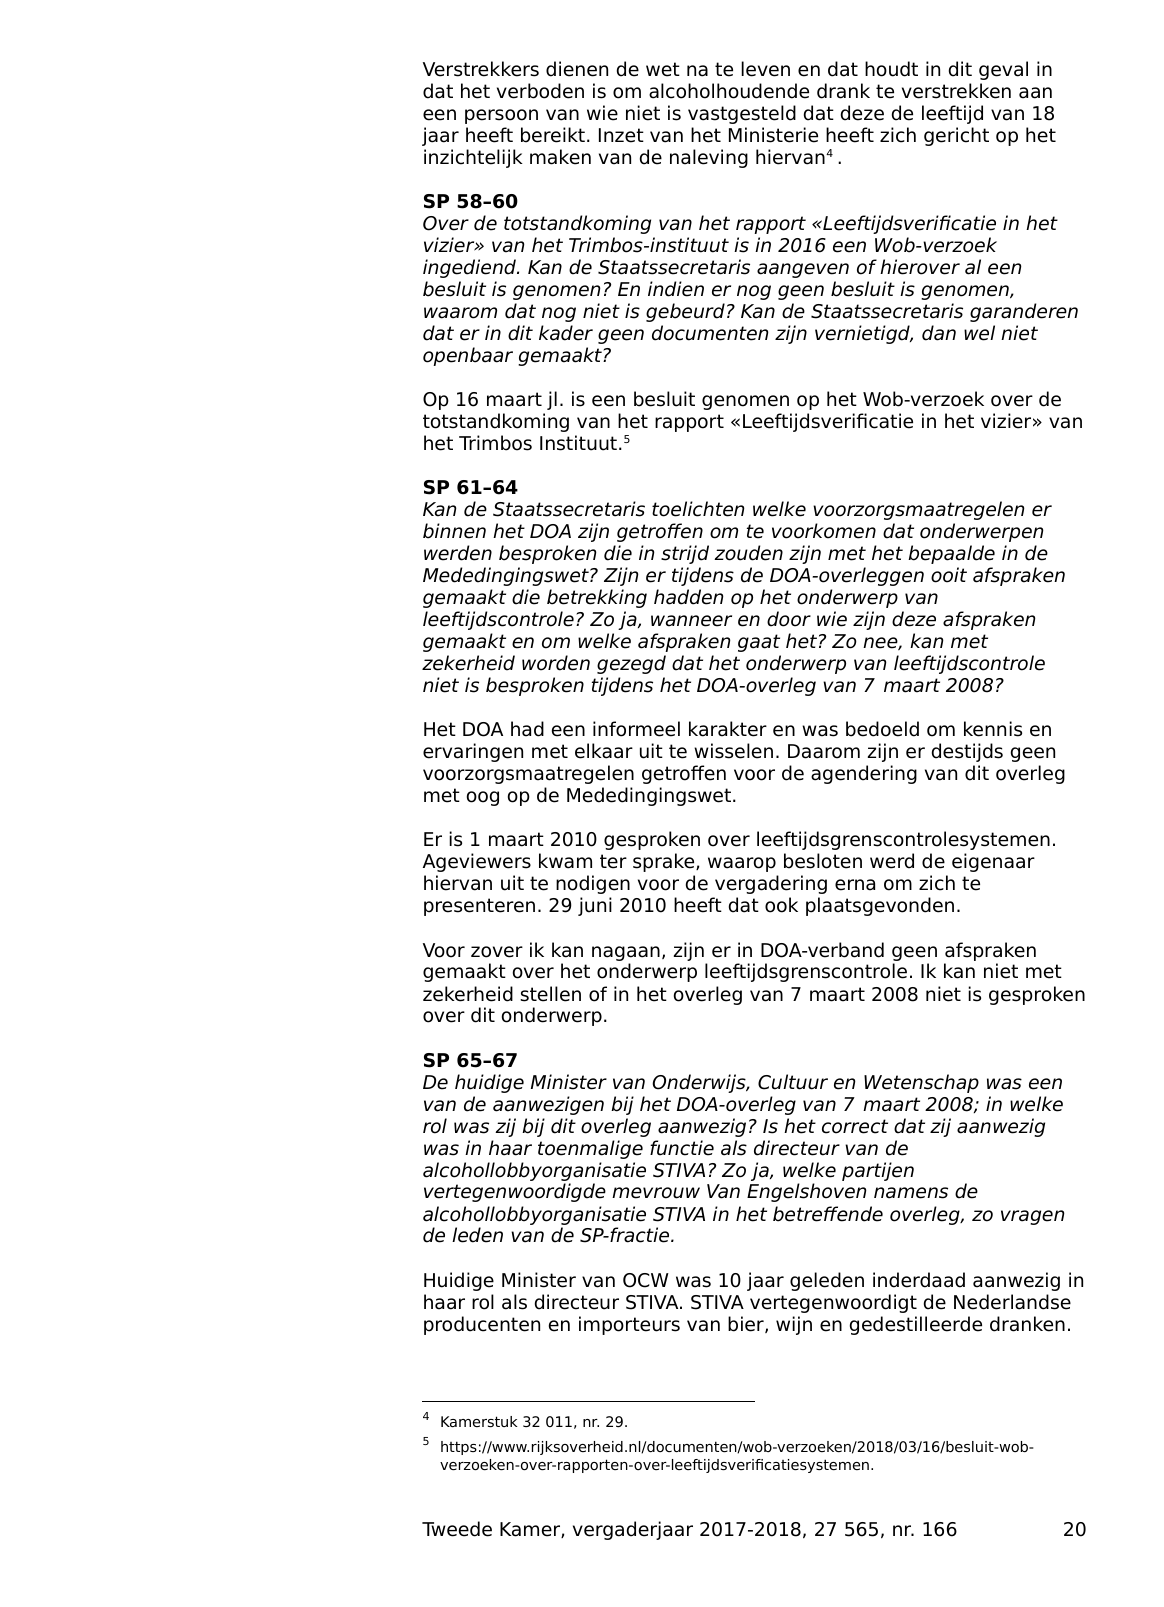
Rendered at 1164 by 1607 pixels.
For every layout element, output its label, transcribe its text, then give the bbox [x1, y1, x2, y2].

text Het DOA had een informeel karakter en was bedoeld om kennis en ervaringen met elkaar uit te wisselen. Daarom zijn er destijds geen voorzorgsmaatregelen getroffen voor de agendering van dit overleg met oog op de Mededingingswet. [422, 719, 1087, 807]
text SP 61–64 [422, 477, 1087, 499]
text https://www.rijksoverheid.nl/documenten/wob-verzoeken/2018/03/16/besluit-wob-verzoeken-over-rapporten-over-leeftijdsverificatiesystemen. [422, 1435, 1087, 1474]
text Verstrekkers dienen de wet na te leven en dat houdt in dit geval in dat het verboden is om alcoholhoudende drank te verstrekken aan een persoon van wie niet is vastgesteld dat deze de leeftijd van 18 jaar heeft bereikt. Inzet van het Ministerie heeft zich gericht op het inzichtelijk maken van de naleving hiervan. [422, 59, 1087, 169]
text Kan de Staatssecretaris toelichten welke voorzorgsmaatregelen er binnen het DOA zijn getroffen om te voorkomen dat onderwerpen werden besproken die in strijd zouden zijn met het bepaalde in de Mededingingswet? Zijn er tijdens de DOA-overleggen ooit afspraken gemaakt die betrekking hadden op het onderwerp van leeftijdscontrole? Zo ja, wanneer en door wie zijn deze afspraken gemaakt en om welke afspraken gaat het? Zo nee, kan met zekerheid worden gezegd dat het onderwerp van leeftijdscontrole niet is besproken tijdens het DOA-overleg van 7 maart 2008? [422, 499, 1087, 697]
text Huidige Minister van OCW was 10 jaar geleden inderdaad aanwezig in haar rol als directeur STIVA. STIVA vertegenwoordigt de Nederlandse producenten en importeurs van bier, wijn en gedestilleerde dranken. [422, 1269, 1087, 1336]
text Er is 1 maart 2010 gesproken over leeftijdsgrenscontrolesystemen. Ageviewers kwam ter sprake, waarop besloten werd de eigenaar hiervan uit te nodigen voor de vergadering erna om zich te presenteren. 29 juni 2010 heeft dat ook plaatsgevonden. [422, 829, 1087, 917]
text Over de totstandkoming van het rapport «Leeftijdsverificatie in het vizier» van het Trimbos-instituut is in 2016 een Wob-verzoek ingediend. Kan de Staatssecretaris aangeven of hierover al een besluit is genomen? En indien er nog geen besluit is genomen, waarom dat nog niet is gebeurd? Kan de Staatssecretaris garanderen dat er in dit kader geen documenten zijn vernietigd, dan wel niet openbaar gemaakt? [422, 213, 1087, 367]
text SP 58–60 [422, 191, 1087, 213]
text De huidige Minister van Onderwijs, Cultuur en Wetenschap was een van de aanwezigen bij het DOA-overleg van 7 maart 2008; in welke rol was zij bij dit overleg aanwezig? Is het correct dat zij aanwezig was in haar toenmalige functie als directeur van de alcohollobbyorganisatie STIVA? Zo ja, welke partijen vertegenwoordigde mevrouw Van Engelshoven namens de alcohollobbyorganisatie STIVA in het betreffende overleg, zo vragen de leden van de SP-fractie. [422, 1072, 1087, 1247]
text Voor zover ik kan nagaan, zijn er in DOA-verband geen afspraken gemaakt over het onderwerp leeftijdsgrenscontrole. Ik kan niet met zekerheid stellen of in het overleg van 7 maart 2008 niet is gesproken over dit onderwerp. [422, 939, 1087, 1027]
text Op 16 maart jl. is een besluit genomen op het Wob-verzoek over de totstandkoming van het rapport «Leeftijdsverificatie in het vizier» van het Trimbos Instituut. [422, 389, 1087, 455]
text Kamerstuk 32 011, nr. 29. [422, 1410, 1087, 1432]
text SP 65–67 [422, 1049, 1087, 1072]
